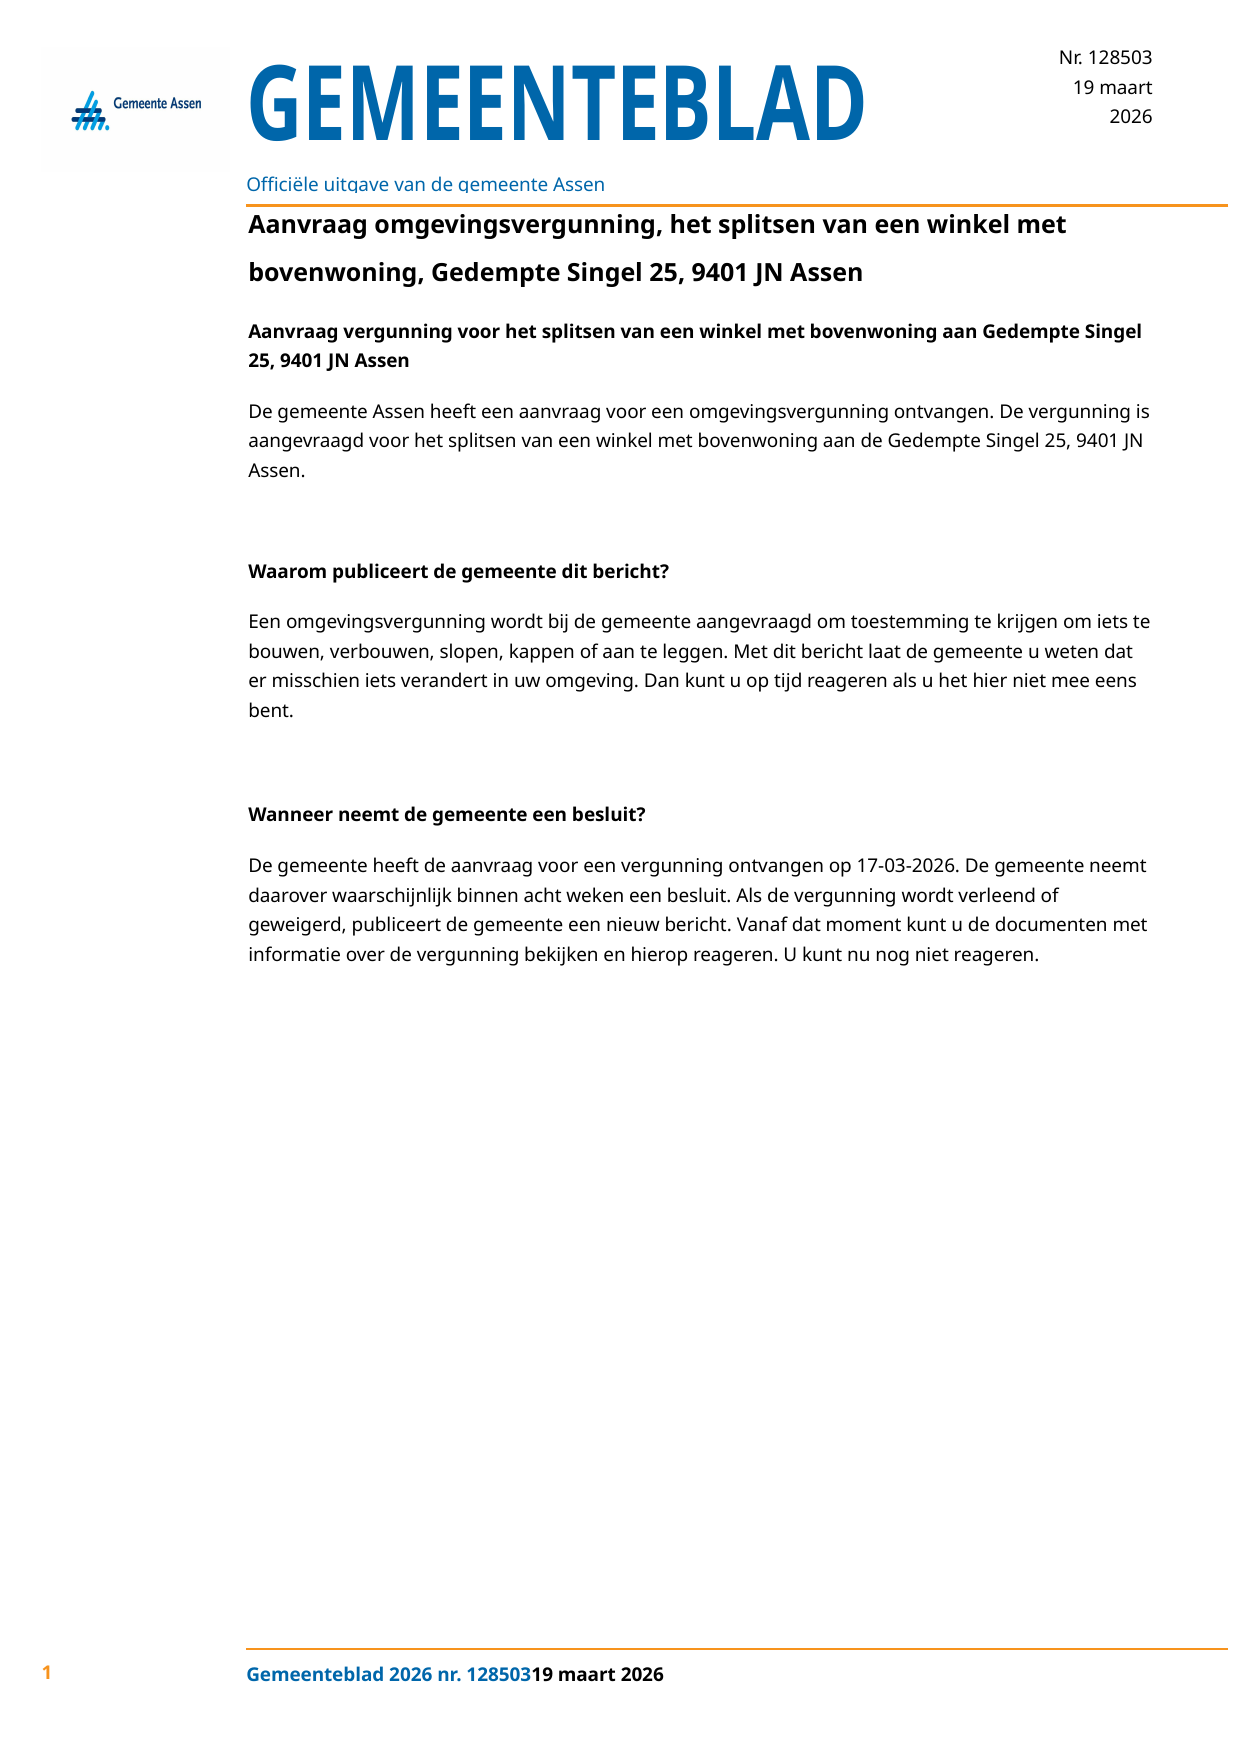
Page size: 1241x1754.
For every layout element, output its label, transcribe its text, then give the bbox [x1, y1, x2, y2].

text Aanvraag omgevingsvergunning, het splitsen van een winkel met bovenwoning, Gedempte Singel 25, 9401 JN Assen [248, 207, 1152, 288]
text De gemeente Assen heeft een aanvraag voor een omgevingsvergunning ontvangen. De vergunning is aangevraagd voor het splitsen van een winkel met bovenwoning aan de Gedempte Singel 25, 9401 JN Assen. [248, 398, 1152, 483]
text De gemeente heeft de aanvraag voor een vergunning ontvangen op 17-03-2026. De gemeente neemt daarover waarschijnlijk binnen acht weken een besluit. Als de vergunning wordt verleend of geweigerd, publiceert de gemeente een nieuw bericht. Vanaf dat moment kunt u de documenten met informatie over de vergunning bekijken en hierop reageren. U kunt nu nog niet reageren. [248, 852, 1152, 967]
text ﻿Wanneer neemt de gemeente een besluit? [248, 798, 1152, 827]
text Waarom publiceert de gemeente dit bericht? [248, 558, 1152, 584]
text Aanvraag vergunning voor het splitsen van een winkel met bovenwoning aan Gedempte Singel 25, 9401 JN Assen [248, 318, 1152, 373]
picture [41, 47, 231, 172]
text Een omgevingsvergunning wordt bij de gemeente aangevraagd om toestemming te krijgen om iets te bouwen, verbouwen, slopen, kappen of aan te leggen. Met dit bericht laat de gemeente u weten dat er misschien iets verandert in uw omgeving. Dan kunt u op tijd reageren als u het hier niet mee eens bent. [248, 608, 1152, 723]
